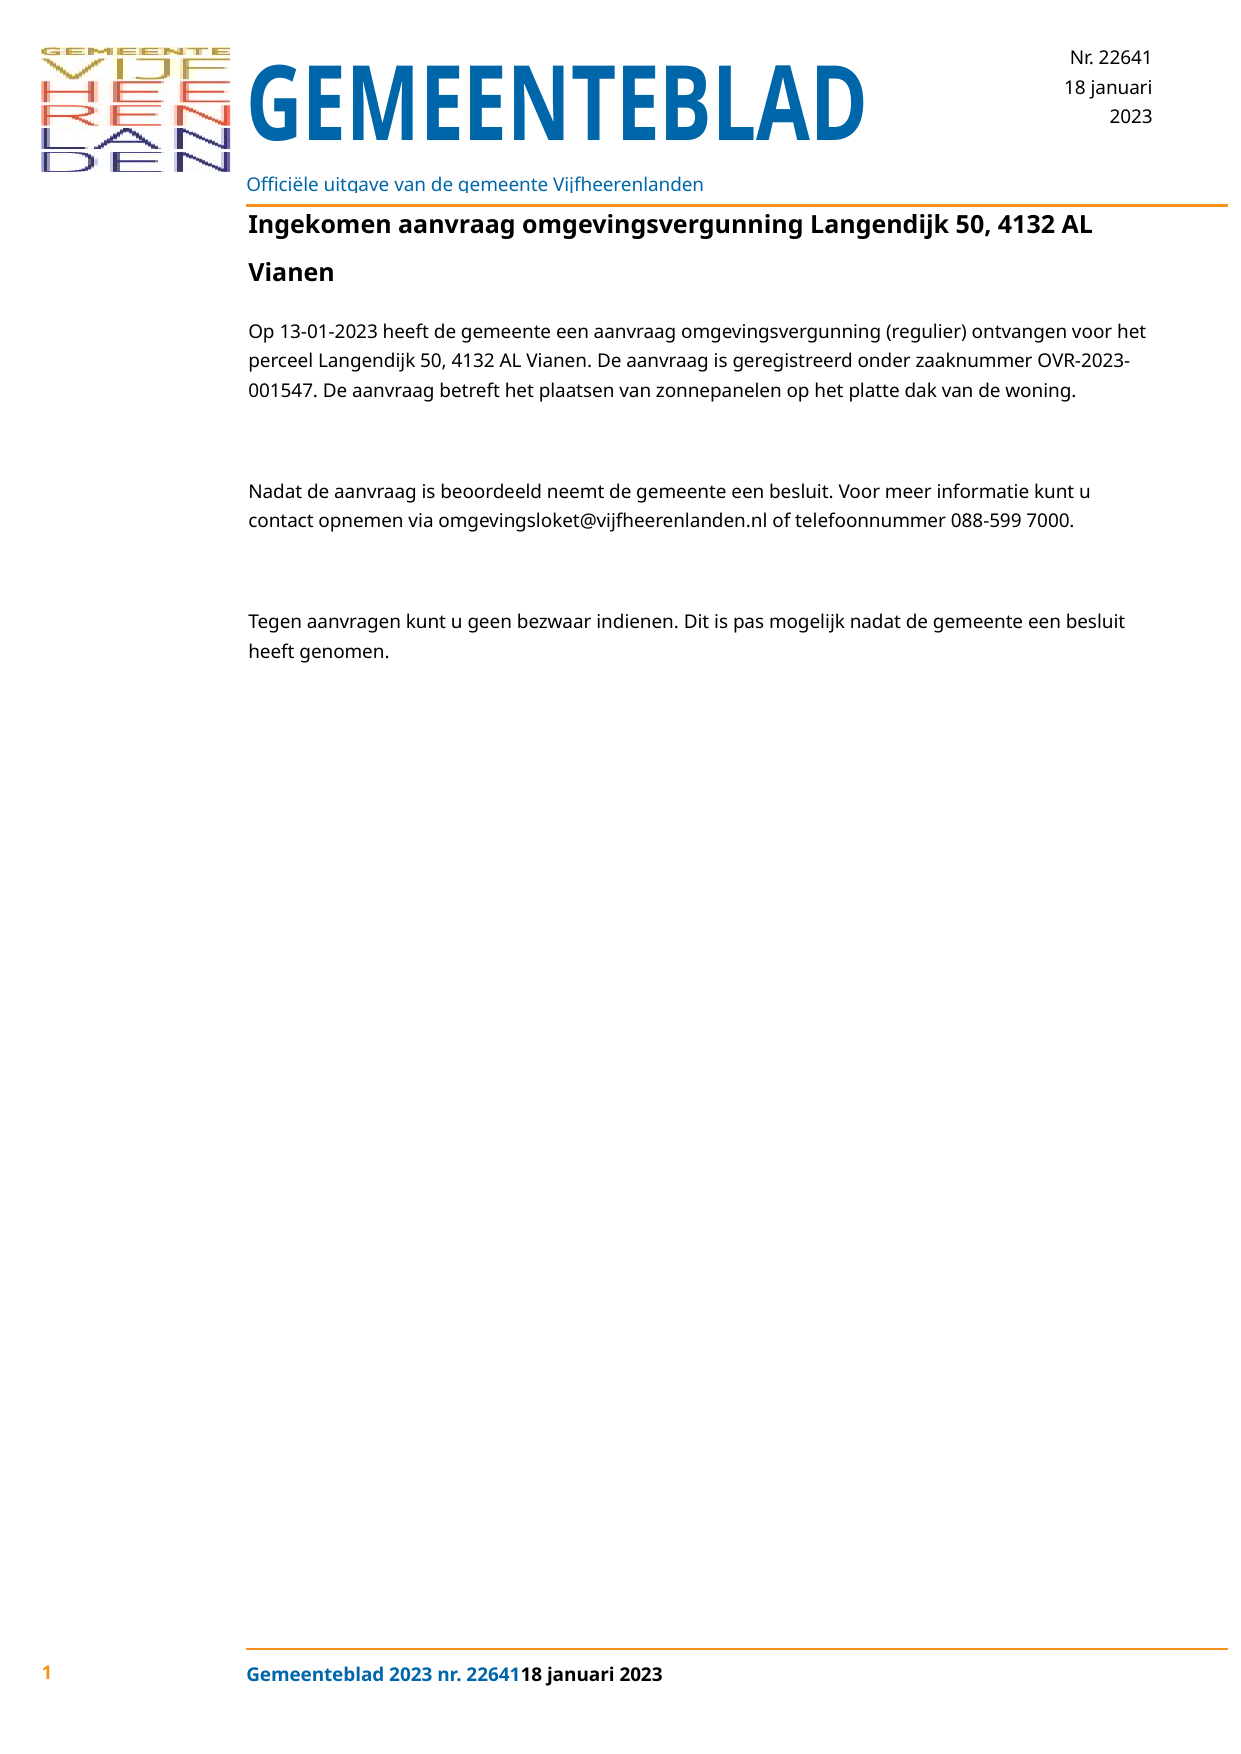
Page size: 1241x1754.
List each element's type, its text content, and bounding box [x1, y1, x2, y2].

text Ingekomen aanvraag omgevingsvergunning Langendijk 50, 4132 AL Vianen [248, 207, 1152, 288]
text Nadat de aanvraag is beoordeeld neemt de gemeente een besluit. Voor meer informatie kunt u contact opnemen via omgevingsloket@vijfheerenlanden.nl of telefoonnummer 088-599 7000. [248, 478, 1152, 533]
text Op 13-01-2023 heeft de gemeente een aanvraag omgevingsvergunning (regulier) ontvangen voor het perceel Langendijk 50, 4132 AL Vianen. De aanvraag is geregistreerd onder zaaknummer OVR-2023-001547. De aanvraag betreft het plaatsen van zonnepanelen op het platte dak van de woning. [248, 318, 1152, 403]
picture [41, 47, 231, 172]
text Tegen aanvragen kunt u geen bezwaar indienen. Dit is pas mogelijk nadat de gemeente een besluit heeft genomen. [248, 608, 1152, 664]
